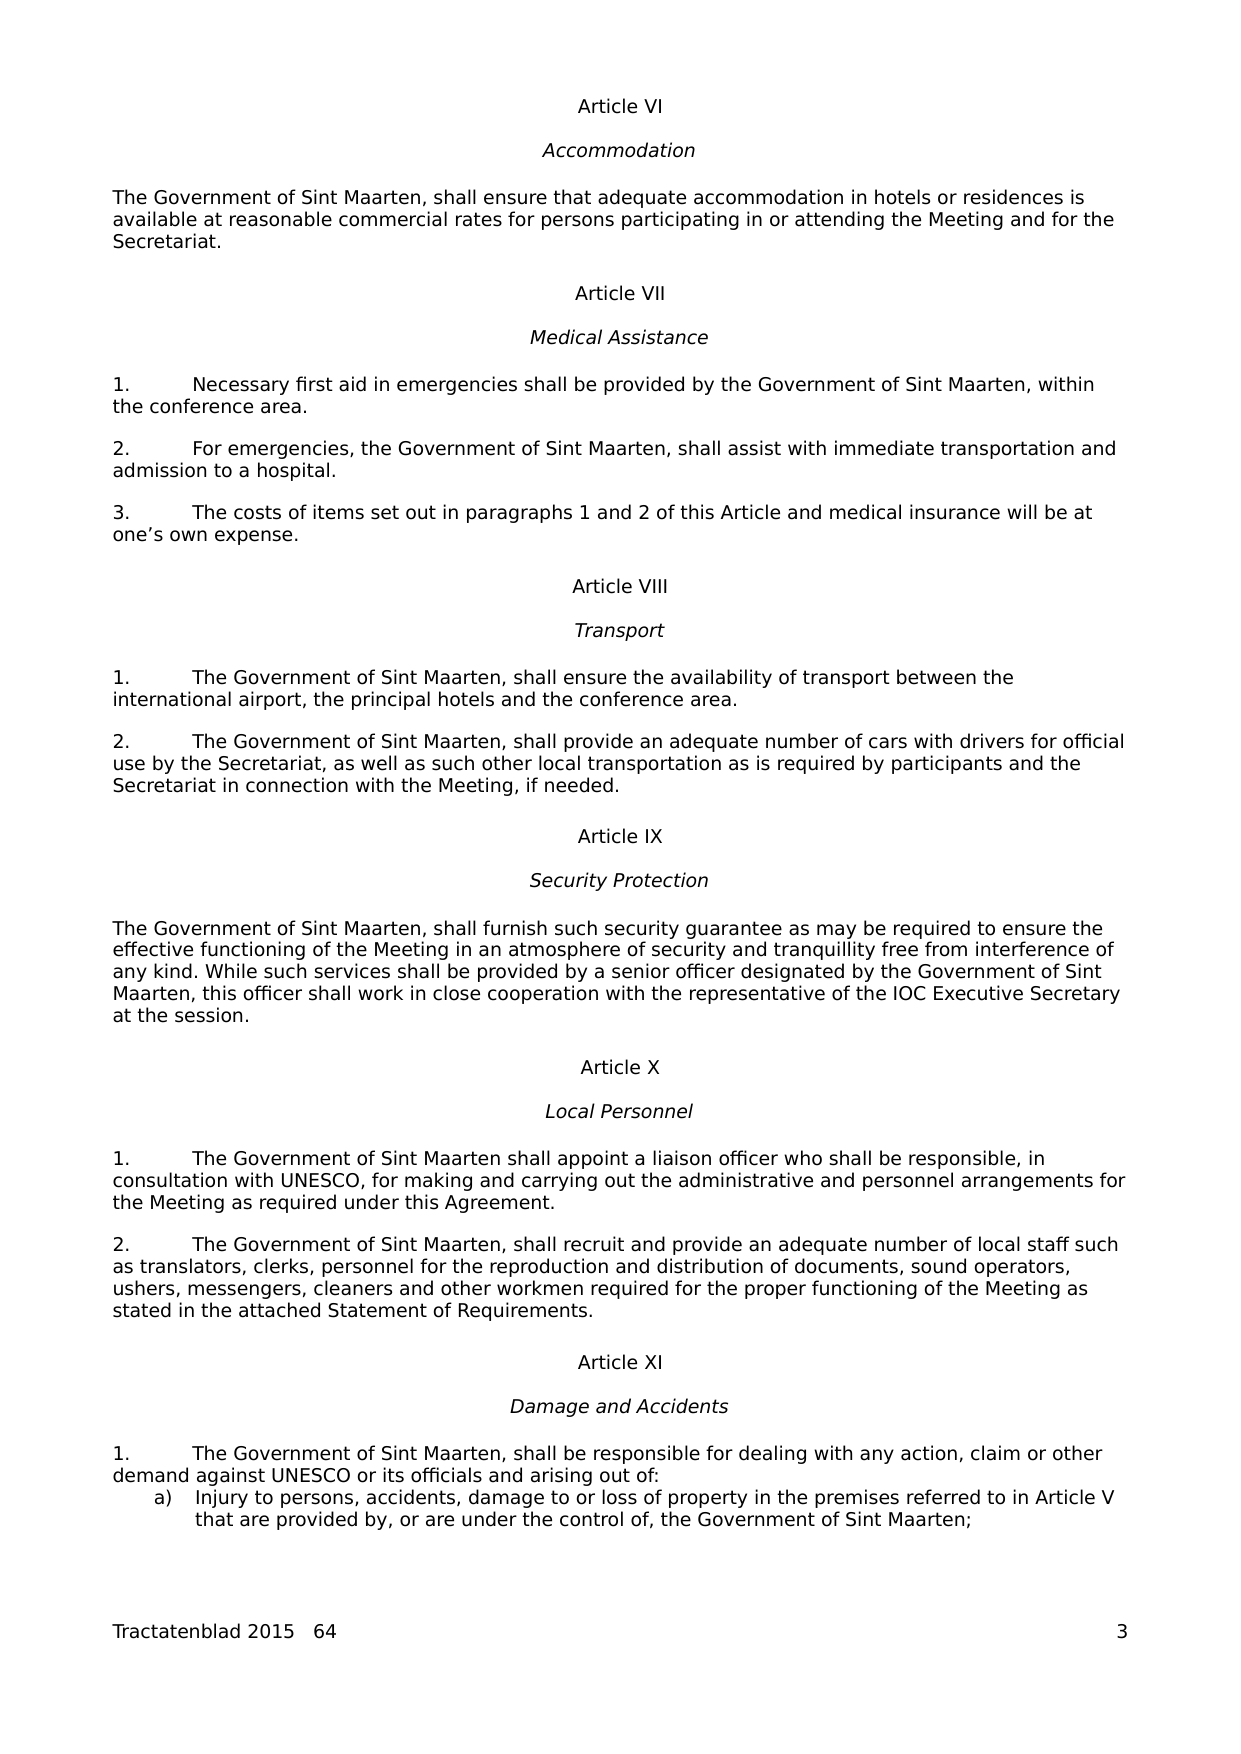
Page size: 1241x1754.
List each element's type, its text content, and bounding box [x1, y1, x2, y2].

subtitle Article IX Security Protection [112, 826, 1128, 892]
text a) Injury to persons, accidents, damage to or loss of property in the premises referred to in Article V that are provided by, or are under the control of, the Government of Sint Maarten; [153, 1487, 1128, 1531]
subtitle Article XI Damage and Accidents [112, 1352, 1128, 1418]
text 1. Necessary first aid in emergencies shall be provided by the Government of Sint Maarten, within the conference area. [112, 374, 1128, 418]
text 1. The Government of Sint Maarten, shall be responsible for dealing with any action, claim or other demand against UNESCO or its officials and arising out of: [112, 1443, 1128, 1487]
text 2. For emergencies, the Government of Sint Maarten, shall assist with immediate transportation and admission to a hospital. [112, 438, 1128, 482]
text 3. The costs of items set out in paragraphs 1 and 2 of this Article and medical insurance will be at one’s own expense. [112, 502, 1128, 546]
subtitle Article X Local Personnel [112, 1057, 1128, 1123]
text 1. The Government of Sint Maarten, shall ensure the availability of transport between the international airport, the principal hotels and the conference area. [112, 667, 1128, 711]
text 1. The Government of Sint Maarten shall appoint a liaison officer who shall be responsible, in consultation with UNESCO, for making and carrying out the administrative and personnel arrangements for the Meeting as required under this Agreement. [112, 1148, 1128, 1214]
text 2. The Government of Sint Maarten, shall provide an adequate number of cars with drivers for official use by the Secretariat, as well as such other local transportation as is required by participants and the Secretariat in connection with the Meeting, if needed. [112, 731, 1128, 796]
subtitle Article VIII Transport [112, 576, 1128, 642]
text The Government of Sint Maarten, shall furnish such security guarantee as may be required to ensure the effective functioning of the Meeting in an atmosphere of security and tranquillity free from interference of any kind. While such services shall be provided by a senior officer designated by the Government of Sint Maarten, this officer shall work in close cooperation with the representative of the IOC Executive Secretary at the session. [112, 917, 1128, 1027]
text The Government of Sint Maarten, shall ensure that adequate accommodation in hotels or residences is available at reasonable commercial rates for persons participating in or attending the Meeting and for the Secretariat. [112, 187, 1128, 253]
subtitle Article VII Medical Assistance [112, 283, 1128, 349]
subtitle Article VI Accommodation [112, 96, 1128, 162]
text 2. The Government of Sint Maarten, shall recruit and provide an adequate number of local staff such as translators, clerks, personnel for the reproduction and distribution of documents, sound operators, ushers, messengers, cleaners and other workmen required for the proper functioning of the Meeting as stated in the attached Statement of Requirements. [112, 1234, 1128, 1322]
